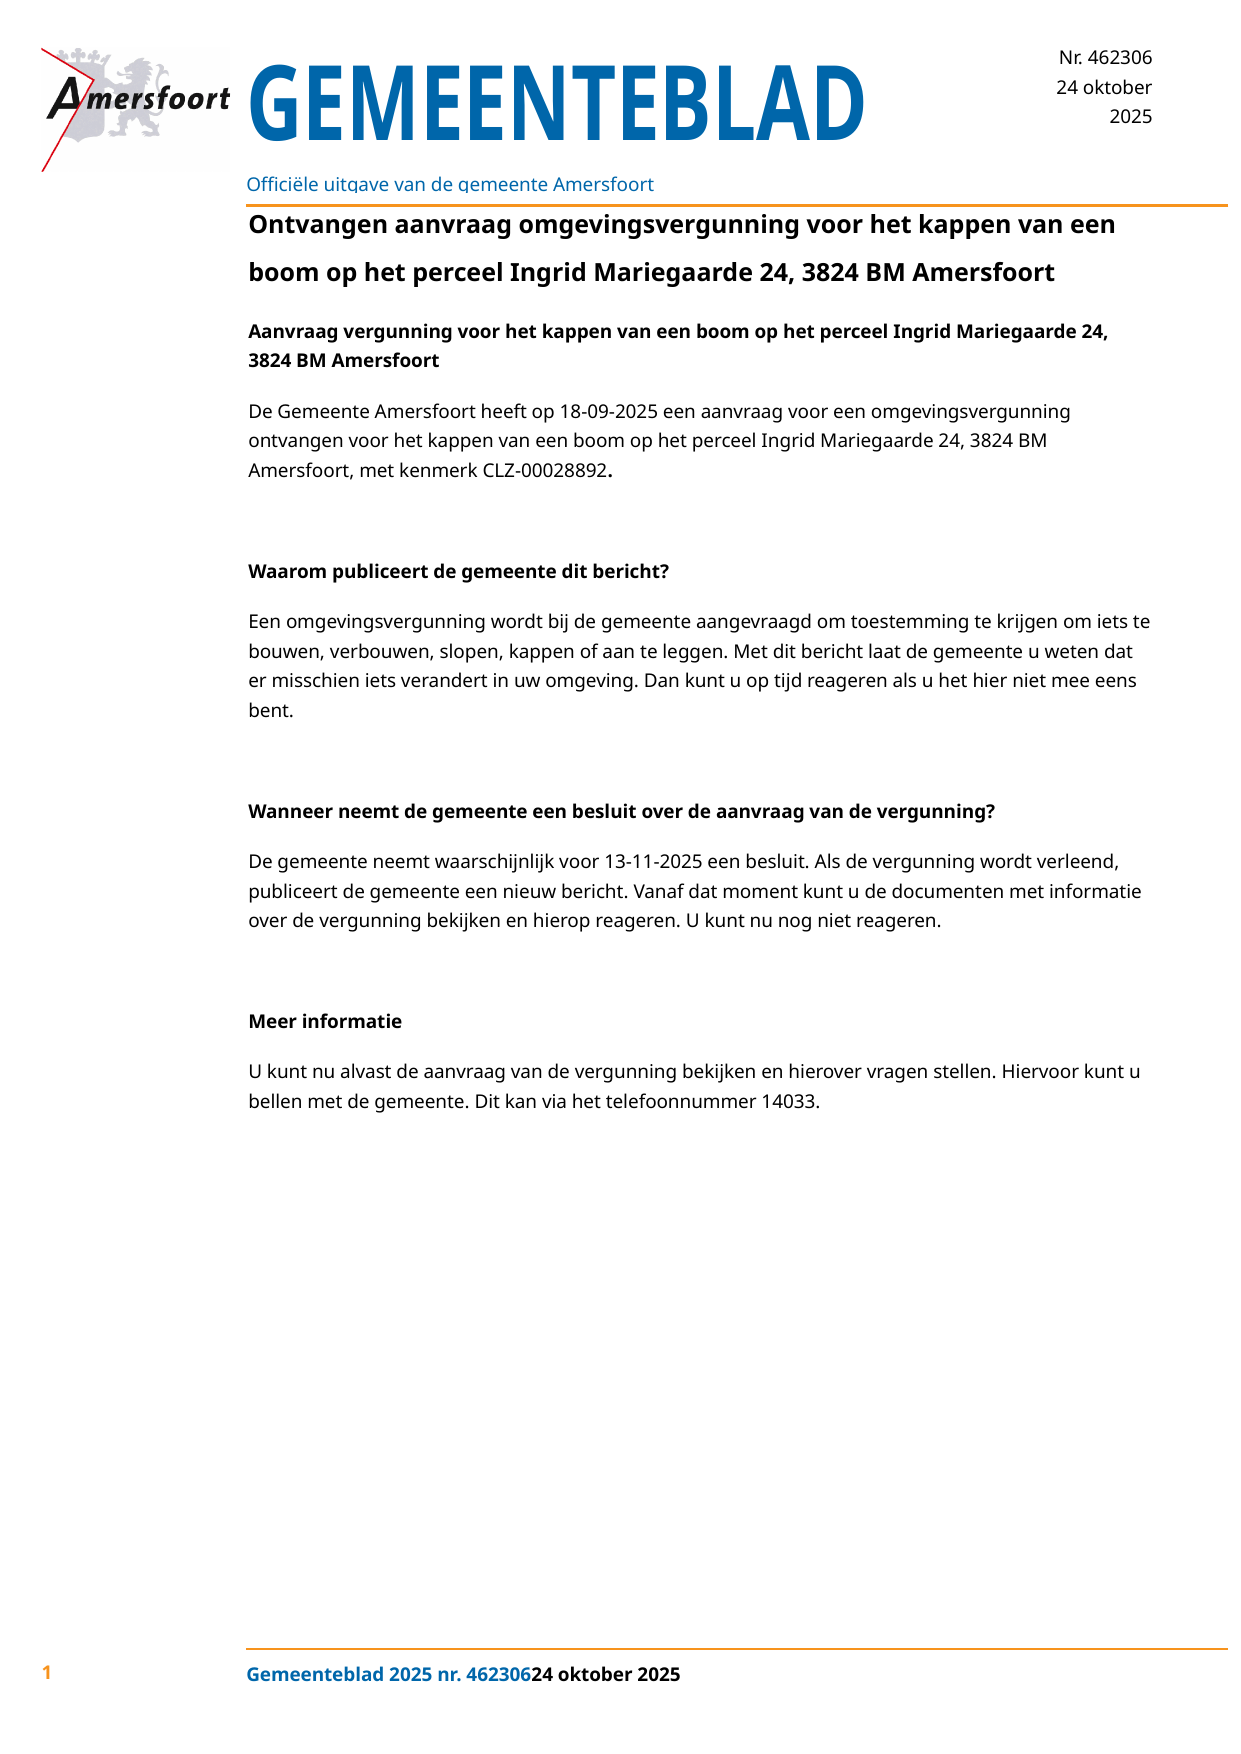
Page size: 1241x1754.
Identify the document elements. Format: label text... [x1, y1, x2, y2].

text Een omgevingsvergunning wordt bij de gemeente aangevraagd om toestemming te krijgen om iets te bouwen, verbouwen, slopen, kappen of aan te leggen. Met dit bericht laat de gemeente u weten dat er misschien iets verandert in uw omgeving. Dan kunt u op tijd reageren als u het hier niet mee eens bent. [248, 608, 1152, 723]
text De Gemeente Amersfoort heeft op 18-09-2025 een aanvraag voor een omgevingsvergunning ontvangen voor het kappen van een boom op het perceel Ingrid Mariegaarde 24, 3824 BM Amersfoort, met kenmerk CLZ-00028892. [248, 398, 1152, 483]
picture [41, 47, 231, 172]
text De gemeente neemt waarschijnlijk voor 13-11-2025 een besluit. Als de vergunning wordt verleend, publiceert de gemeente een nieuw bericht. Vanaf dat moment kunt u de documenten met informatie over de vergunning bekijken en hierop reageren. U kunt nu nog niet reageren. [248, 848, 1152, 933]
text Ontvangen aanvraag omgevingsvergunning voor het kappen van een boom op het perceel Ingrid Mariegaarde 24, 3824 BM Amersfoort [248, 207, 1152, 288]
text Meer informatie [248, 1008, 1152, 1034]
text Waarom publiceert de gemeente dit bericht? [248, 558, 1152, 584]
text U kunt nu alvast de aanvraag van de vergunning bekijken en hierover vragen stellen. Hiervoor kunt u bellen met de gemeente. Dit kan via het telefoonnummer 14033. [248, 1059, 1152, 1114]
text Aanvraag vergunning voor het kappen van een boom op het perceel Ingrid Mariegaarde 24, 3824 BM Amersfoort [248, 318, 1152, 373]
text Wanneer neemt de gemeente een besluit over de aanvraag van de vergunning? [248, 798, 1152, 824]
